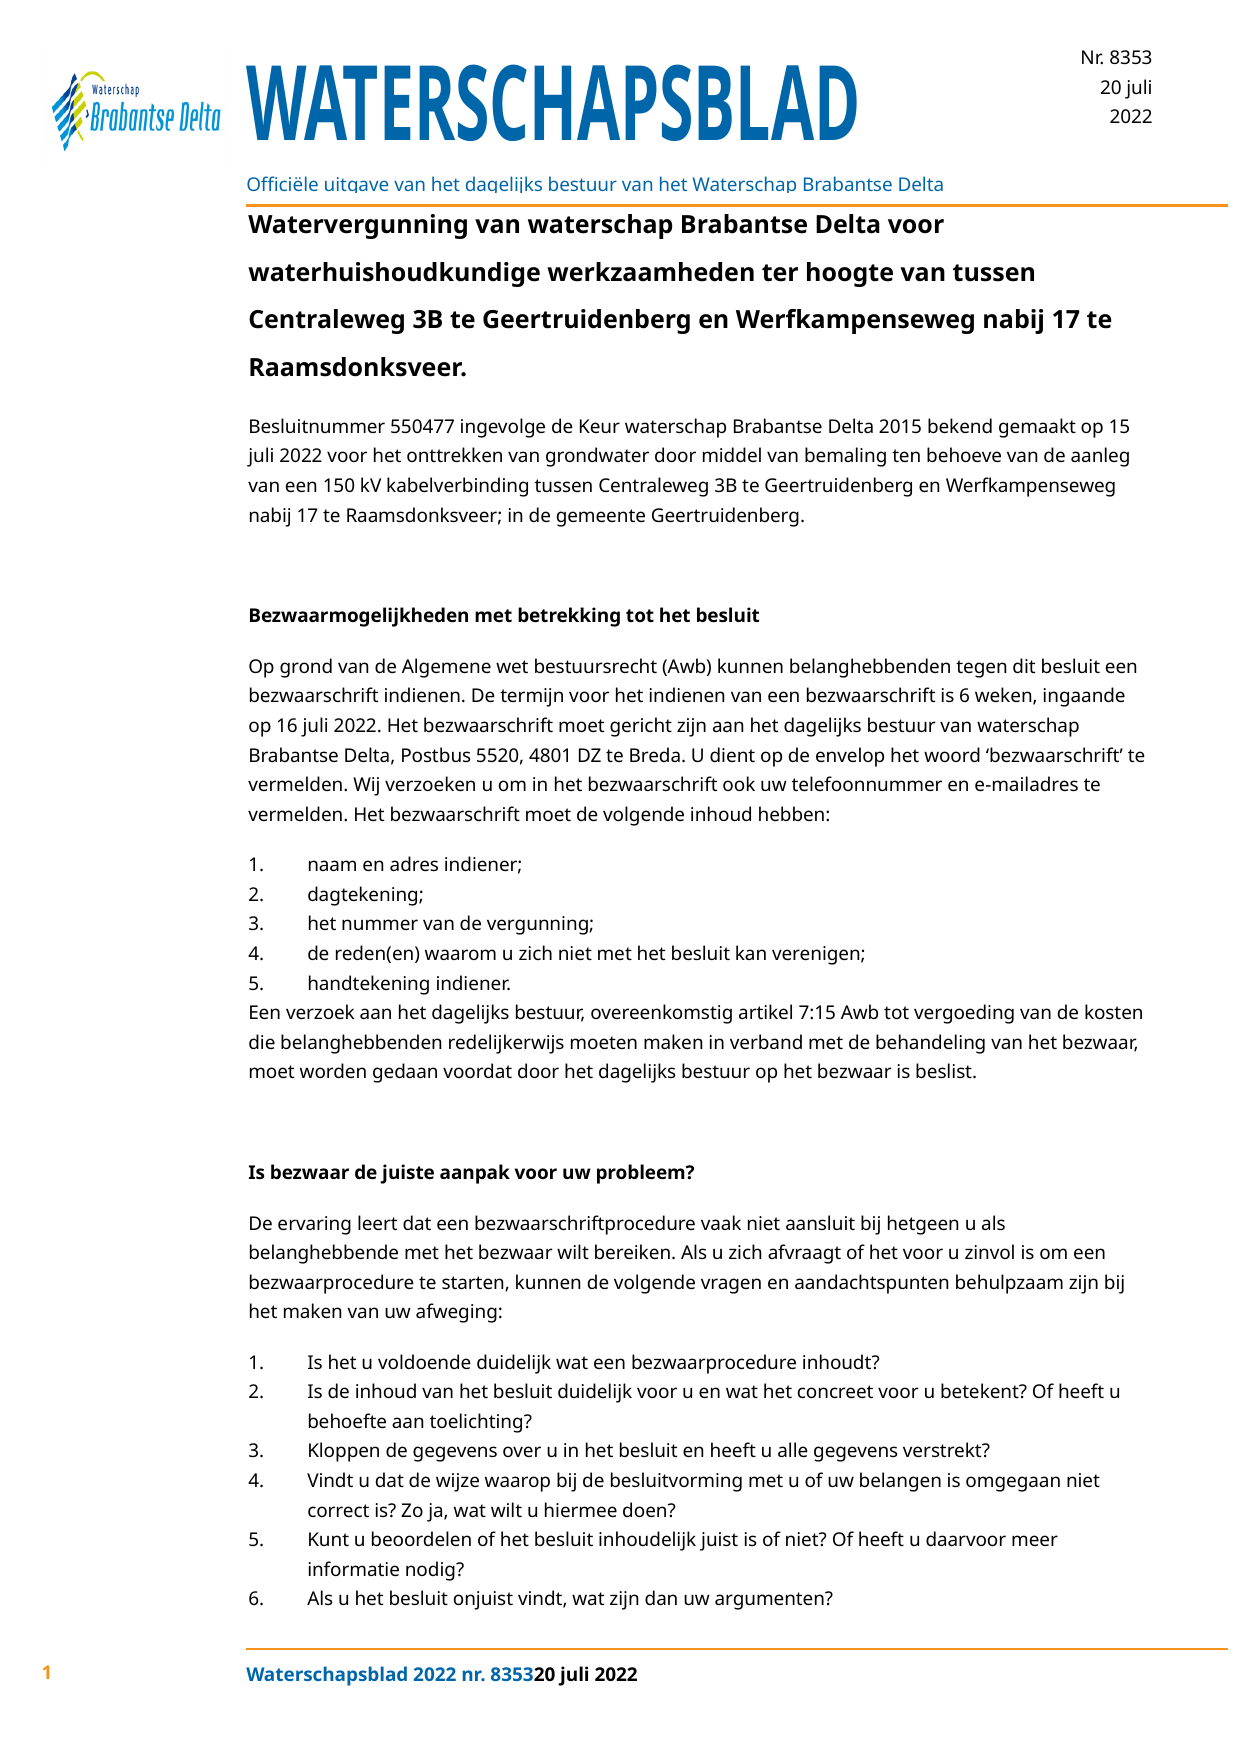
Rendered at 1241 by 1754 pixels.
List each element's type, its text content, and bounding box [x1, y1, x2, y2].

list naam en adres indiener; [248, 851, 1152, 877]
list Vindt u dat de wijze waarop bij de besluitvorming met u of uw belangen is omgegaan niet correct is? Zo ja, wat wilt u hiermee doen? [248, 1467, 1152, 1523]
list Kunt u beoordelen of het besluit inhoudelijk juist is of niet? Of heeft u daarvoor meer informatie nodig? [248, 1526, 1152, 1582]
text De ervaring leert dat een bezwaarschriftprocedure vaak niet aansluit bij hetgeen u als belanghebbende met het bezwaar wilt bereiken. Als u zich afvraagt of het voor u zinvol is om een bezwaarprocedure te starten, kunnen de volgende vragen en aandachtspunten behulpzaam zijn bij het maken van uw afweging: [248, 1210, 1152, 1324]
list handtekening indiener. [248, 970, 1152, 996]
list Is het u voldoende duidelijk wat een bezwaarprocedure inhoudt? [248, 1349, 1152, 1375]
text Is bezwaar de juiste aanpak voor uw probleem? [248, 1159, 1152, 1185]
list de reden(en) waarom u zich niet met het besluit kan verenigen; [248, 940, 1152, 966]
text Op grond van de Algemene wet bestuursrecht (Awb) kunnen belanghebbenden tegen dit besluit een bezwaarschrift indienen. De termijn voor het indienen van een bezwaarschrift is 6 weken, ingaande op 16 juli 2022. Het bezwaarschrift moet gericht zijn aan het dagelijks bestuur van waterschap Brabantse Delta, Postbus 5520, 4801 DZ te Breda. U dient op de envelop het woord ‘bezwaarschrift’ te vermelden. Wij verzoeken u om in het bezwaarschrift ook uw telefoonnummer en e‑mailadres te vermelden. Het bezwaarschrift moet de volgende inhoud hebben: [248, 653, 1152, 827]
text Watervergunning van waterschap Brabantse Delta voor waterhuishoudkundige werkzaamheden ter hoogte van tussen Centraleweg 3B te Geertruidenberg en Werfkampenseweg nabij 17 te Raamsdonksveer. [248, 207, 1152, 384]
list dagtekening; [248, 881, 1152, 907]
list Kloppen de gegevens over u in het besluit en heeft u alle gegevens verstrekt? [248, 1438, 1152, 1463]
picture [41, 47, 231, 172]
list Als u het besluit onjuist vindt, wat zijn dan uw argumenten? [248, 1586, 1152, 1611]
list Is de inhoud van het besluit duidelijk voor u en wat het concreet voor u betekent? Of heeft u behoefte aan toelichting? [248, 1378, 1152, 1434]
list het nummer van de vergunning; [248, 911, 1152, 936]
text Een verzoek aan het dagelijks bestuur, overeenkomstig artikel 7:15 Awb tot vergoeding van de kosten die belanghebbenden redelijkerwijs moeten maken in verband met de behandeling van het bezwaar, moet worden gedaan voordat door het dagelijks bestuur op het bezwaar is beslist. [248, 999, 1152, 1084]
text Besluitnummer 550477 ingevolge de Keur waterschap Brabantse Delta 2015 bekend gemaakt op 15 juli 2022 voor het onttrekken van grondwater door middel van bemaling ten behoeve van de aanleg van een 150 kV kabelverbinding tussen Centraleweg 3B te Geertruidenberg en Werfkampenseweg nabij 17 te Raamsdonksveer; in de gemeente Geertruidenberg. [248, 413, 1152, 528]
text Bezwaarmogelijkheden met betrekking tot het besluit [248, 603, 1152, 628]
